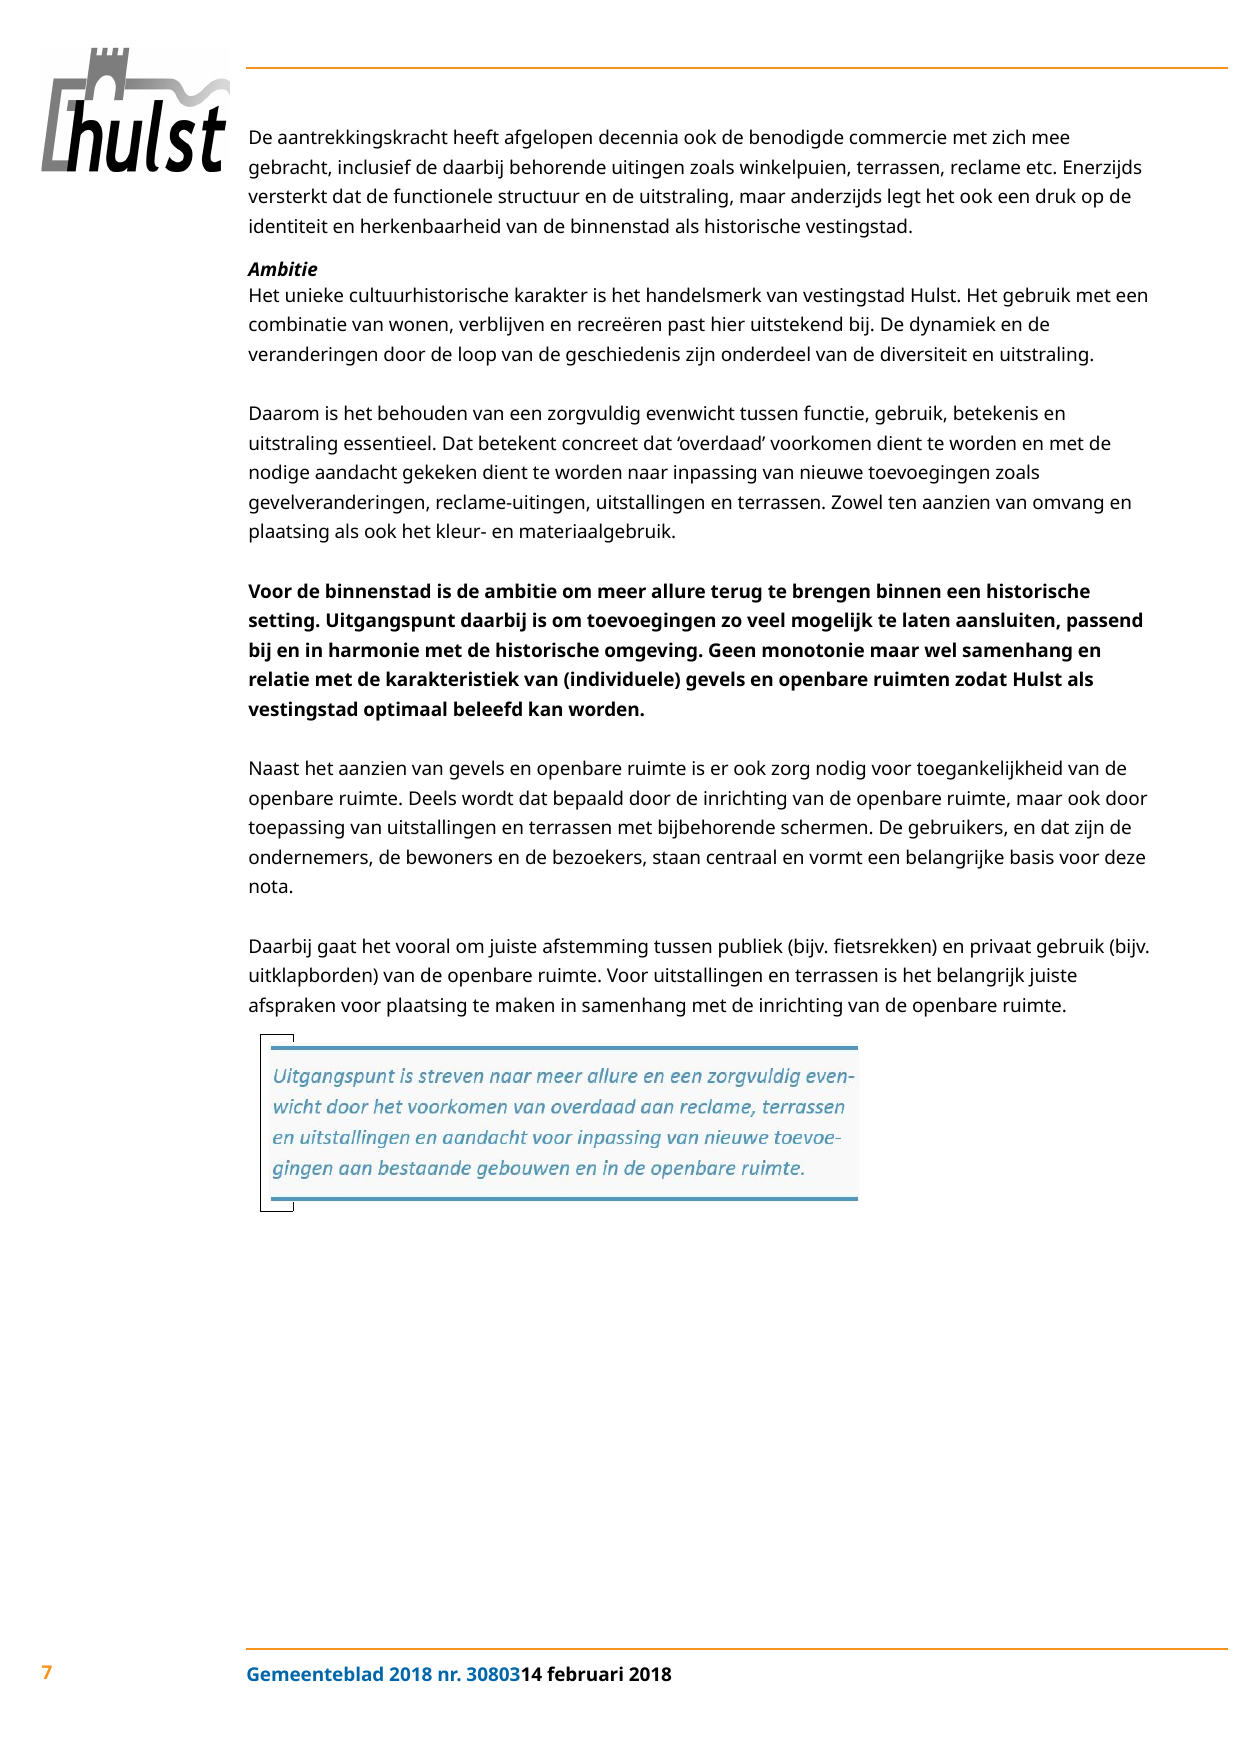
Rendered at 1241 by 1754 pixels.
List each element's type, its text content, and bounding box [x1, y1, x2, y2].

picture [268, 1042, 860, 1202]
text Voor de binnenstad is de ambitie om meer allure terug te brengen binnen een historische setting. Uitgangspunt daarbij is om toevoegingen zo veel mogelijk te laten aansluiten, passend bij en in harmonie met de historische omgeving. Geen monotonie maar wel samenhang en relatie met de karakteristiek van (individuele) gevels en openbare ruimten zodat Hulst als vestingstad optimaal beleefd kan worden. [248, 578, 1152, 722]
text Daarom is het behouden van een zorgvuldig evenwicht tussen functie, gebruik, betekenis en uitstraling essentieel. Dat betekent concreet dat ‘overdaad’ voorkomen dient te worden en met de nodige aandacht gekeken dient te worden naar inpassing van nieuwe toevoegingen zoals gevelveranderingen, reclame-uitingen, uitstallingen en terrassen. Zowel ten aanzien van omvang en plaatsing als ook het kleur- en materiaalgebruik. [248, 400, 1152, 544]
text Ambitie [248, 256, 1152, 282]
text Daarbij gaat het vooral om juiste afstemming tussen publiek (bijv. fietsrekken) en privaat gebruik (bijv. uitklapborden) van de openbare ruimte. Voor uitstallingen en terrassen is het belangrijk juiste afspraken voor plaatsing te maken in samenhang met de inrichting van de openbare ruimte. [248, 933, 1152, 1018]
picture [41, 47, 231, 172]
text Naast het aanzien van gevels en openbare ruimte is er ook zorg nodig voor toegankelijkheid van de openbare ruimte. Deels wordt dat bepaald door de inrichting van de openbare ruimte, maar ook door toepassing van uitstallingen en terrassen met bijbehorende schermen. De gebruikers, en dat zijn de ondernemers, de bewoners en de bezoekers, staan centraal en vormt een belangrijke basis voor deze nota. [248, 755, 1152, 899]
text De aantrekkingskracht heeft afgelopen decennia ook de benodigde commercie met zich mee gebracht, inclusief de daarbij behorende uitingen zoals winkelpuien, terrassen, reclame etc. Enerzijds versterkt dat de functionele structuur en de uitstraling, maar anderzijds legt het ook een druk op de identiteit en herkenbaarheid van de binnenstad als historische vestingstad. [248, 124, 1152, 239]
text Het unieke cultuurhistorische karakter is het handelsmerk van vestingstad Hulst. Het gebruik met een combinatie van wonen, verblijven en recreëren past hier uitstekend bij. De dynamiek en de veranderingen door de loop van de geschiedenis zijn onderdeel van de diversiteit en uitstraling. [248, 282, 1152, 367]
